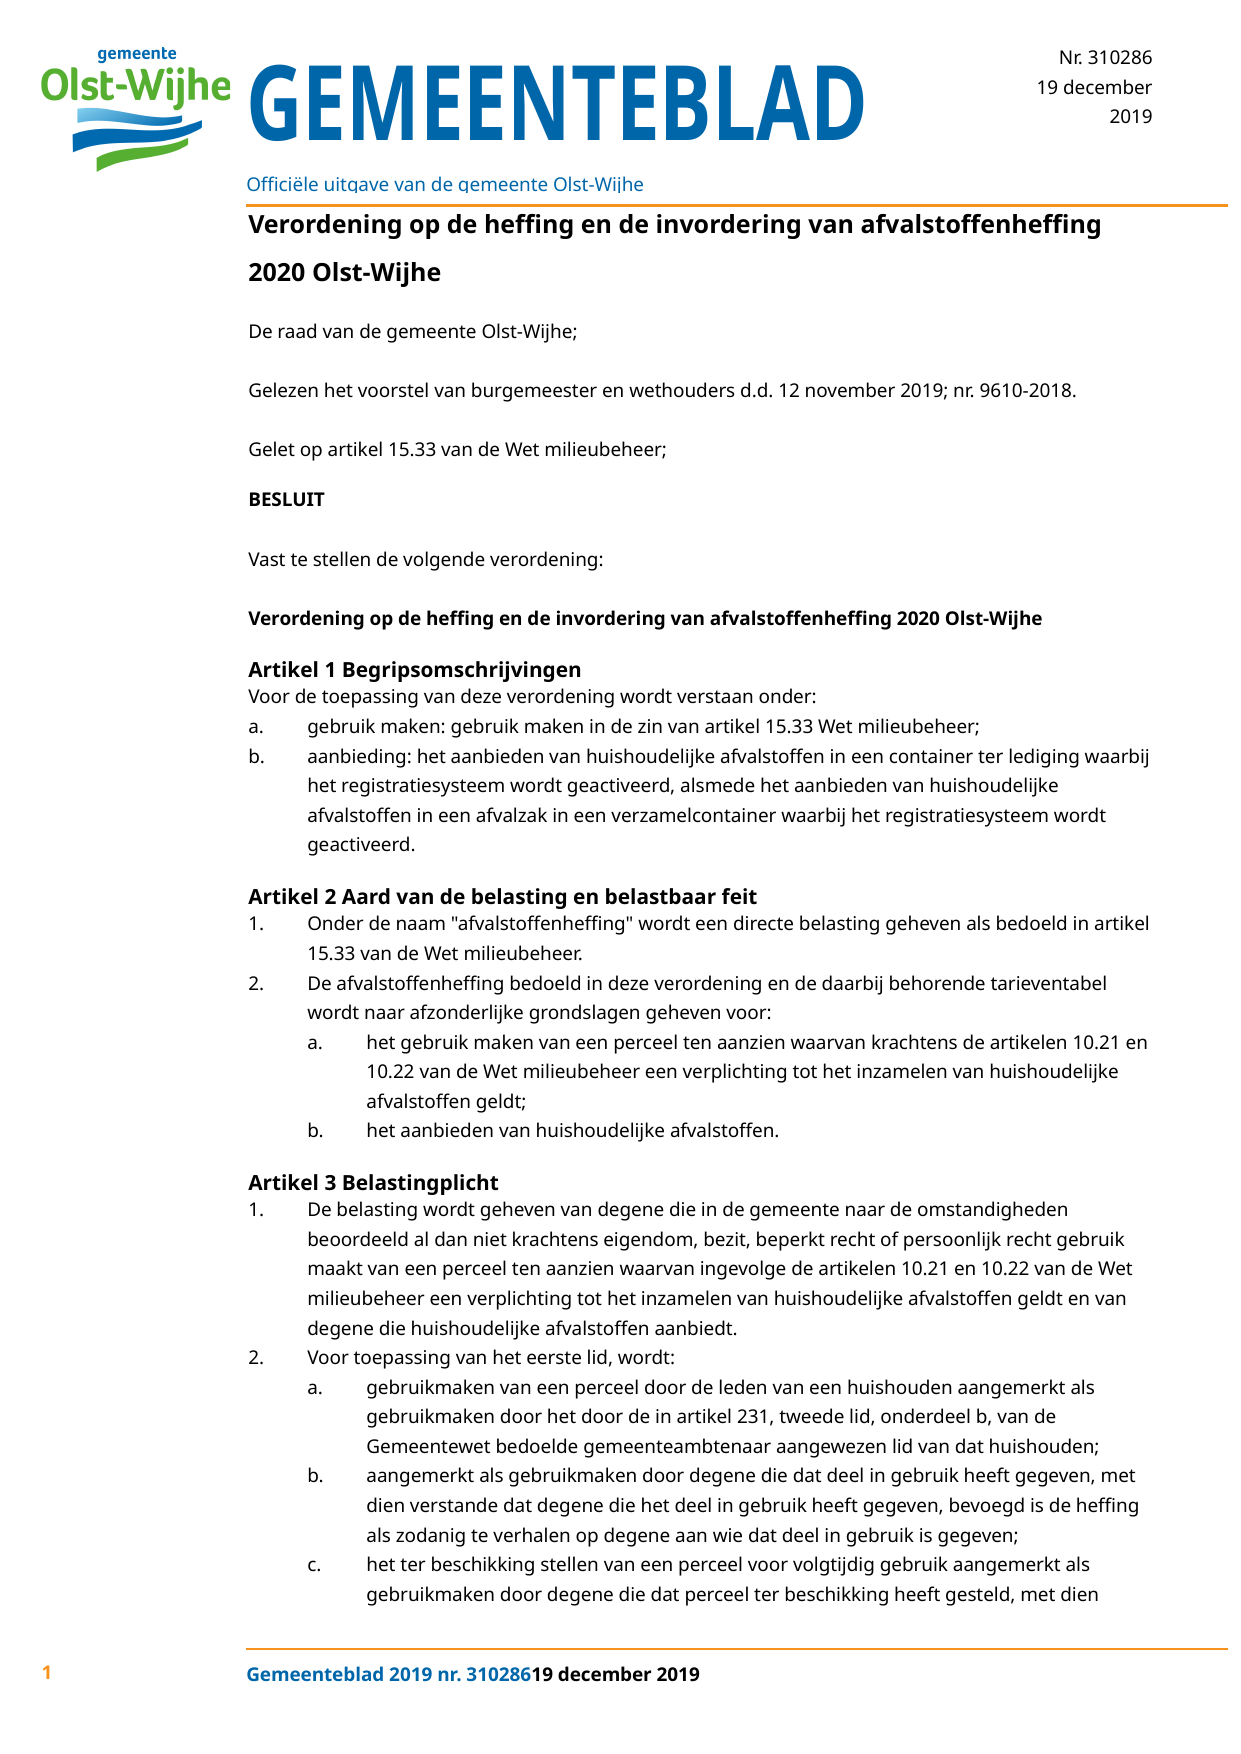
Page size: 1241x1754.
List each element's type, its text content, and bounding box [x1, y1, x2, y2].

text Gelezen het voorstel van burgemeester en wethouders d.d. 12 november 2019; nr. 9610-2018. [248, 377, 1152, 403]
list aanbieding: het aanbieden van huishoudelijke afvalstoffen in een container ter lediging waarbij het registratiesysteem wordt geactiveerd, alsmede het aanbieden van huishoudelijke afvalstoffen in een afvalzak in een verzamelcontainer waarbij het registratiesysteem wordt geactiveerd. [248, 743, 1152, 857]
text BESLUIT [248, 487, 1152, 512]
text Voor de toepassing van deze verordening wordt verstaan onder: [248, 684, 1152, 709]
text Gelet op artikel 15.33 van de Wet milieubeheer; [248, 436, 1152, 462]
text Verordening op de heffing en de invordering van afvalstoffenheffing 2020 Olst-Wijhe [248, 605, 1152, 631]
list Onder de naam "afvalstoffenheffing" wordt een directe belasting geheven als bedoeld in artikel 15.33 van de Wet milieubeheer. [248, 911, 1152, 966]
text Artikel 1 Begripsomschrijvingen [248, 655, 1152, 684]
picture [41, 47, 231, 172]
list gebruikmaken van een perceel door de leden van een huishouden aangemerkt als gebruikmaken door het door de in artikel 231, tweede lid, onderdeel b, van de Gemeentewet bedoelde gemeenteambtenaar aangewezen lid van dat huishouden; [307, 1374, 1152, 1459]
text De raad van de gemeente Olst-Wijhe; [248, 318, 1152, 344]
list De belasting wordt geheven van degene die in de gemeente naar de omstandigheden beoordeeld al dan niet krachtens eigendom, bezit, beperkt recht of persoonlijk recht gebruik maakt van een perceel ten aanzien waarvan ingevolge de artikelen 10.21 en 10.22 van de Wet milieubeheer een verplichting tot het inzamelen van huishoudelijke afvalstoffen geldt en van degene die huishoudelijke afvalstoffen aanbiedt. [248, 1196, 1152, 1341]
list Voor toepassing van het eerste lid, wordt: [248, 1344, 1152, 1370]
list het gebruik maken van een perceel ten aanzien waarvan krachtens de artikelen 10.21 en 10.22 van de Wet milieubeheer een verplichting tot het inzamelen van huishoudelijke afvalstoffen geldt; [307, 1029, 1152, 1114]
text Verordening op de heffing en de invordering van afvalstoffenheffing 2020 Olst-Wijhe [248, 207, 1152, 288]
text Vast te stellen de volgende verordening: [248, 546, 1152, 571]
list gebruik maken: gebruik maken in de zin van artikel 15.33 Wet milieubeheer; [248, 713, 1152, 739]
list aangemerkt als gebruikmaken door degene die dat deel in gebruik heeft gegeven, met dien verstande dat degene die het deel in gebruik heeft gegeven, bevoegd is de heffing als zodanig te verhalen op degene aan wie dat deel in gebruik is gegeven; [307, 1463, 1152, 1548]
text Artikel 3 Belastingplicht [248, 1168, 1152, 1196]
list het ter beschikking stellen van een perceel voor volgtijdig gebruik aangemerkt als gebruikmaken door degene die dat perceel ter beschikking heeft gesteld, met dien [307, 1551, 1152, 1607]
list De afvalstoffenheffing bedoeld in deze verordening en de daarbij behorende tarieventabel wordt naar afzonderlijke grondslagen geheven voor: [248, 970, 1152, 1025]
list het aanbieden van huishoudelijke afvalstoffen. [307, 1118, 1152, 1143]
text Artikel 2 Aard van de belasting en belastbaar feit [248, 882, 1152, 911]
